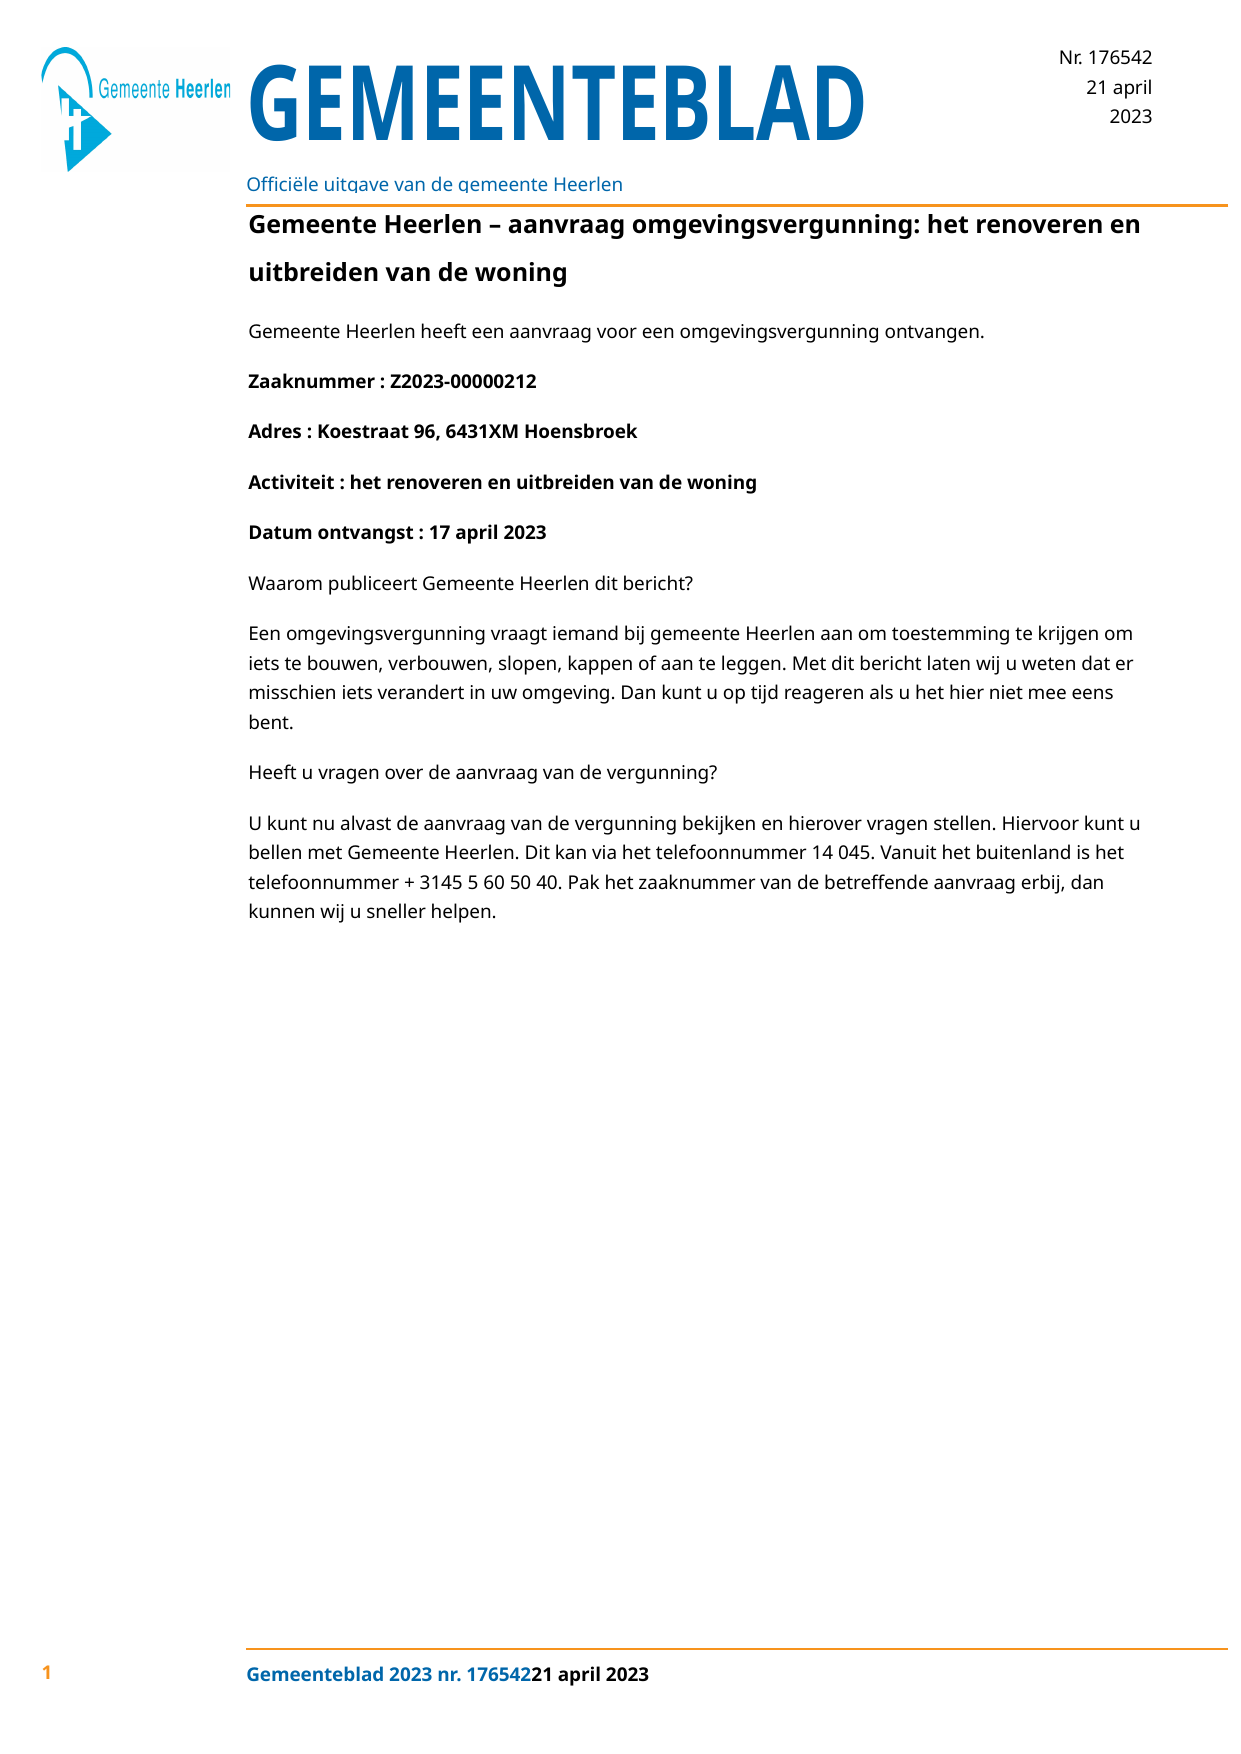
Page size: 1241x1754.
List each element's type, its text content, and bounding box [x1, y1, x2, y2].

text Datum ontvangst : 17 april 2023 [248, 519, 1152, 545]
text Gemeente Heerlen heeft een aanvraag voor een omgevingsvergunning ontvangen. [248, 318, 1152, 344]
text Heeft u vragen over de aanvraag van de vergunning? [248, 759, 1152, 785]
text Zaaknummer : Z2023-00000212 [248, 368, 1152, 394]
text Adres : Koestraat 96, 6431XM Hoensbroek [248, 419, 1152, 444]
text Activiteit : het renoveren en uitbreiden van de woning [248, 469, 1152, 495]
picture [41, 47, 231, 172]
text Een omgevingsvergunning vraagt iemand bij gemeente Heerlen aan om toestemming te krijgen om iets te bouwen, verbouwen, slopen, kappen of aan te leggen. Met dit bericht laten wij u weten dat er misschien iets verandert in uw omgeving. Dan kunt u op tijd reageren als u het hier niet mee eens bent. [248, 620, 1152, 735]
text U kunt nu alvast de aanvraag van de vergunning bekijken en hierover vragen stellen. Hiervoor kunt u bellen met Gemeente Heerlen. Dit kan via het telefoonnummer 14 045. Vanuit het buitenland is het telefoonnummer + 3145 5 60 50 40. Pak het zaaknummer van de betreffende aanvraag erbij, dan kunnen wij u sneller helpen. [248, 810, 1152, 924]
text Waarom publiceert Gemeente Heerlen dit bericht? [248, 570, 1152, 596]
text Gemeente Heerlen – aanvraag omgevingsvergunning: het renoveren en uitbreiden van de woning [248, 207, 1152, 288]
picture [41, 47, 59, 70]
